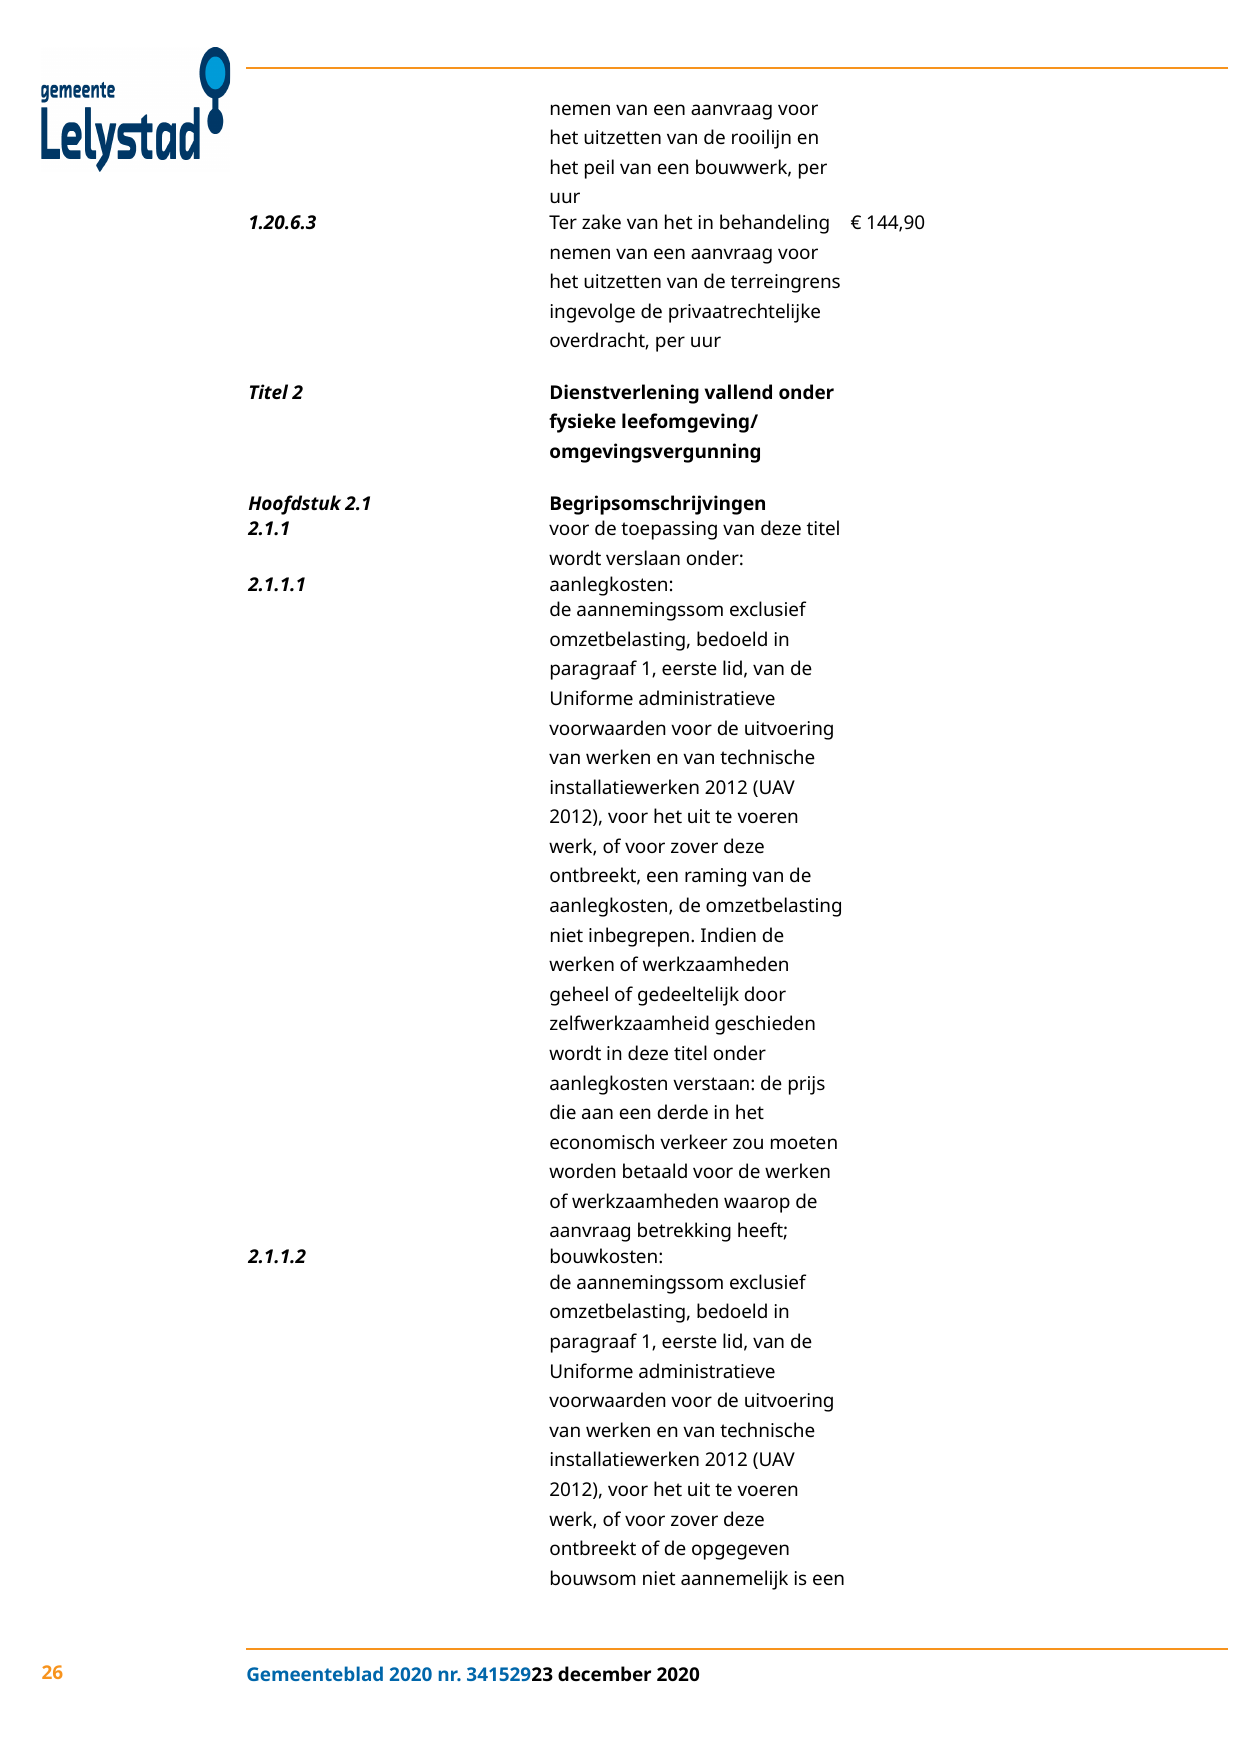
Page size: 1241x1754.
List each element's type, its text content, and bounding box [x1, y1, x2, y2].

table_cell Titel 2 [248, 379, 549, 464]
table_cell voor de toepassing van deze titel wordt verslaan onder: [549, 515, 850, 571]
table_cell [850, 95, 1152, 209]
table_cell [850, 515, 1152, 571]
table_cell [549, 353, 850, 379]
table_cell [850, 1269, 1152, 1591]
table_cell [850, 353, 1152, 379]
table_cell Ter zake van het in behandeling nemen van een aanvraag voor het uitzetten van de terreingrens ingevolge de privaatrechtelijke overdracht, per uur [549, 209, 850, 353]
table_cell 2.1.1 [248, 515, 549, 571]
table_cell de aannemingssom exclusief omzetbelasting, bedoeld in paragraaf 1, eerste lid, van de Uniforme administratieve voorwaarden voor de uitvoering van werken en van technische installatiewerken 2012 (UAV 2012), voor het uit te voeren werk, of voor zover deze ontbreekt of de opgegeven bouwsom niet aannemelijk is een [549, 1269, 850, 1591]
table_cell de aannemingssom exclusief omzetbelasting, bedoeld in paragraaf 1, eerste lid, van de Uniforme administratieve voorwaarden voor de uitvoering van werken en van technische installatiewerken 2012 (UAV 2012), voor het uit te voeren werk, of voor zover deze ontbreekt, een raming van de aanlegkosten, de omzetbelasting niet inbegrepen. Indien de werken of werkzaamheden geheel of gedeeltelijk door zelfwerkzaamheid geschieden wordt in deze titel onder aanlegkosten verstaan: de prijs die aan een derde in het economisch verkeer zou moeten worden betaald voor de werken of werkzaamheden waarop de aanvraag betrekking heeft; [549, 596, 850, 1243]
table_cell 2.1.1.2 [248, 1244, 549, 1269]
table_cell Dienstverlening vallend onder fysieke leefomgeving/ omgevingsvergunning [549, 379, 850, 464]
picture [41, 47, 231, 172]
table_cell aanlegkosten: [549, 571, 850, 596]
table_cell [248, 464, 549, 490]
table_cell [549, 464, 850, 490]
table_cell Hoofdstuk 2.1 [248, 490, 549, 515]
table_cell [850, 490, 1152, 515]
table_cell bouwkosten: [549, 1244, 850, 1269]
table_cell [850, 596, 1152, 1243]
table_cell [850, 571, 1152, 596]
table_cell [248, 596, 549, 1243]
table_cell [248, 95, 549, 209]
table_cell [850, 1244, 1152, 1269]
table_cell [248, 353, 549, 379]
table_cell € 144,90 [850, 209, 1152, 353]
table_cell [850, 464, 1152, 490]
table_cell [248, 1269, 549, 1591]
table_cell Begripsomschrijvingen [549, 490, 850, 515]
table_cell 1.20.6.3 [248, 209, 549, 353]
table_cell [850, 379, 1152, 464]
table_cell 2.1.1.1 [248, 571, 549, 596]
table_cell nemen van een aanvraag voor het uitzetten van de rooilijn en het peil van een bouwwerk, per uur [549, 95, 850, 209]
